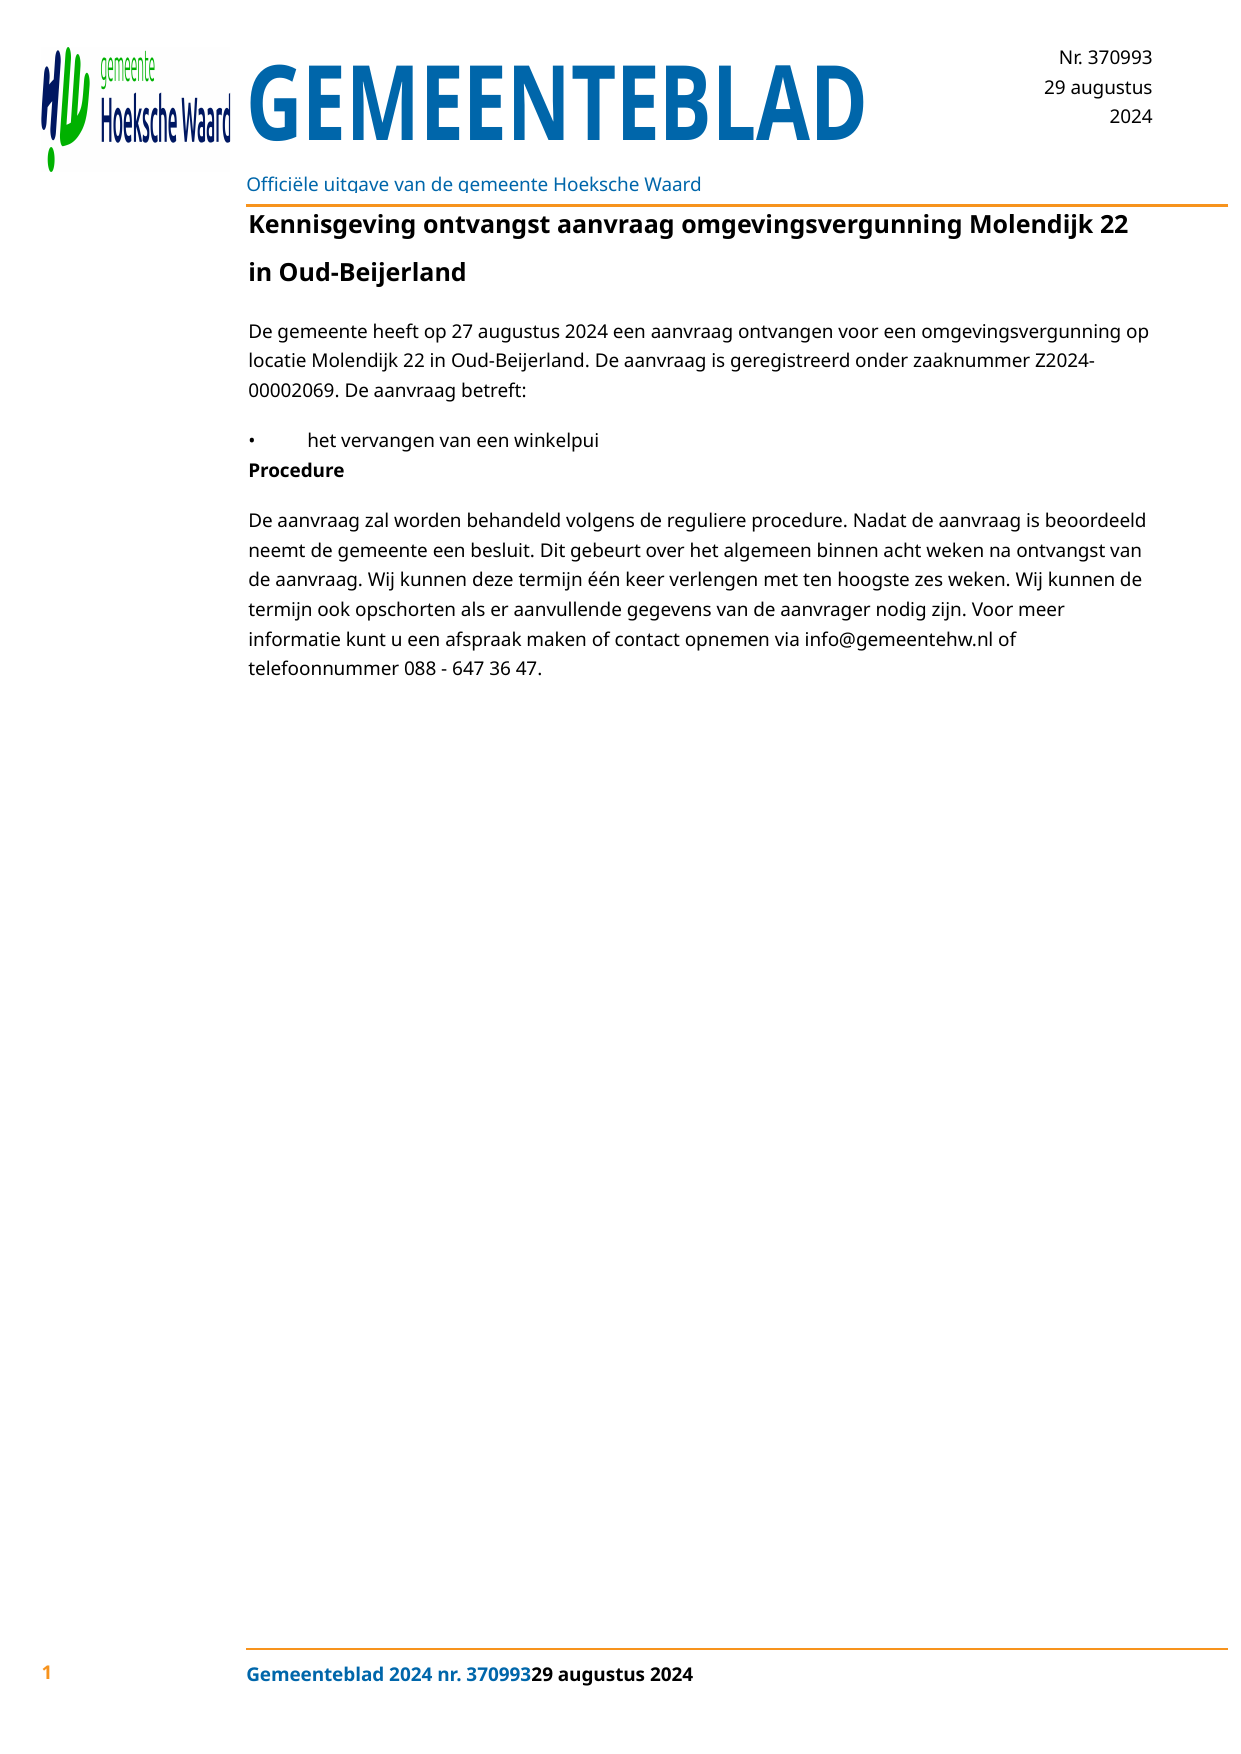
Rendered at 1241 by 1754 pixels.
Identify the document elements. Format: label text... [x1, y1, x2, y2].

picture [41, 47, 231, 172]
text Procedure [248, 457, 1152, 483]
text De aanvraag zal worden behandeld volgens de reguliere procedure. Nadat de aanvraag is beoordeeld neemt de gemeente een besluit. Dit gebeurt over het algemeen binnen acht weken na ontvangst van de aanvraag. Wij kunnen deze termijn één keer verlengen met ten hoogste zes weken. Wij kunnen de termijn ook opschorten als er aanvullende gegevens van de aanvrager nodig zijn. Voor meer informatie kunt u een afspraak maken of contact opnemen via info@gemeentehw.nl of telefoonnummer 088 - 647 36 47. [248, 507, 1152, 681]
list het vervangen van een winkelpui [248, 427, 1152, 453]
text De gemeente heeft op 27 augustus 2024 een aanvraag ontvangen voor een omgevingsvergunning op locatie Molendijk 22 in Oud-Beijerland. De aanvraag is geregistreerd onder zaaknummer Z2024-00002069. De aanvraag betreft: [248, 318, 1152, 403]
text Kennisgeving ontvangst aanvraag omgevingsvergunning Molendijk 22 in Oud-Beijerland [248, 207, 1152, 288]
